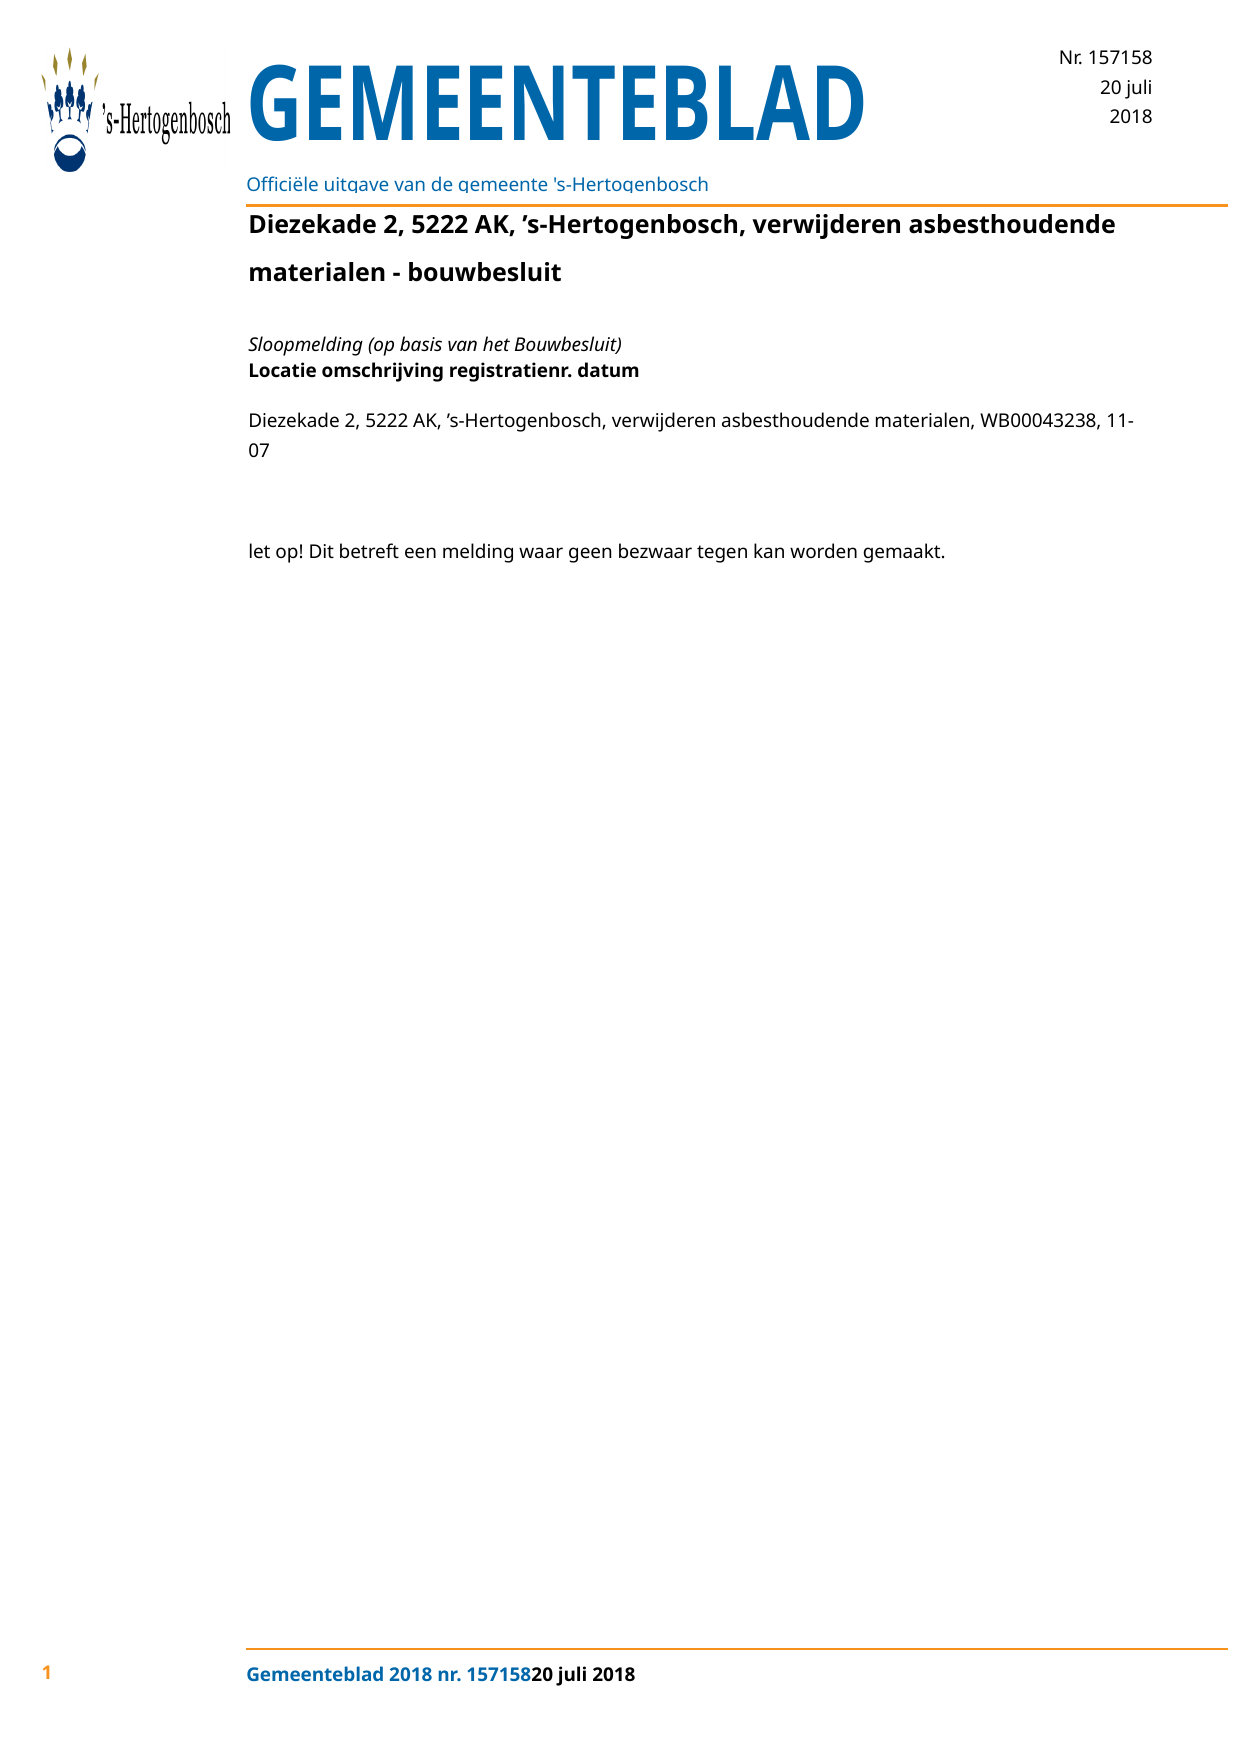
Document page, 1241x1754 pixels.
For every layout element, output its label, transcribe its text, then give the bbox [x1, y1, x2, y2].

text Diezekade 2, 5222 AK, ’s-Hertogenbosch, verwijderen asbesthoudende materialen - bouwbesluit [248, 207, 1152, 288]
text Locatie omschrijving registratienr. datum [248, 357, 1152, 383]
text let op! Dit betreft een melding waar geen bezwaar tegen kan worden gemaakt. [248, 538, 1152, 564]
text Diezekade 2, 5222 AK, ’s-Hertogenbosch, verwijderen asbesthoudende materialen, WB00043238, 11-07 [248, 408, 1152, 463]
picture [41, 47, 231, 172]
text Sloopmelding (op basis van het Bouwbesluit) [248, 331, 1152, 357]
